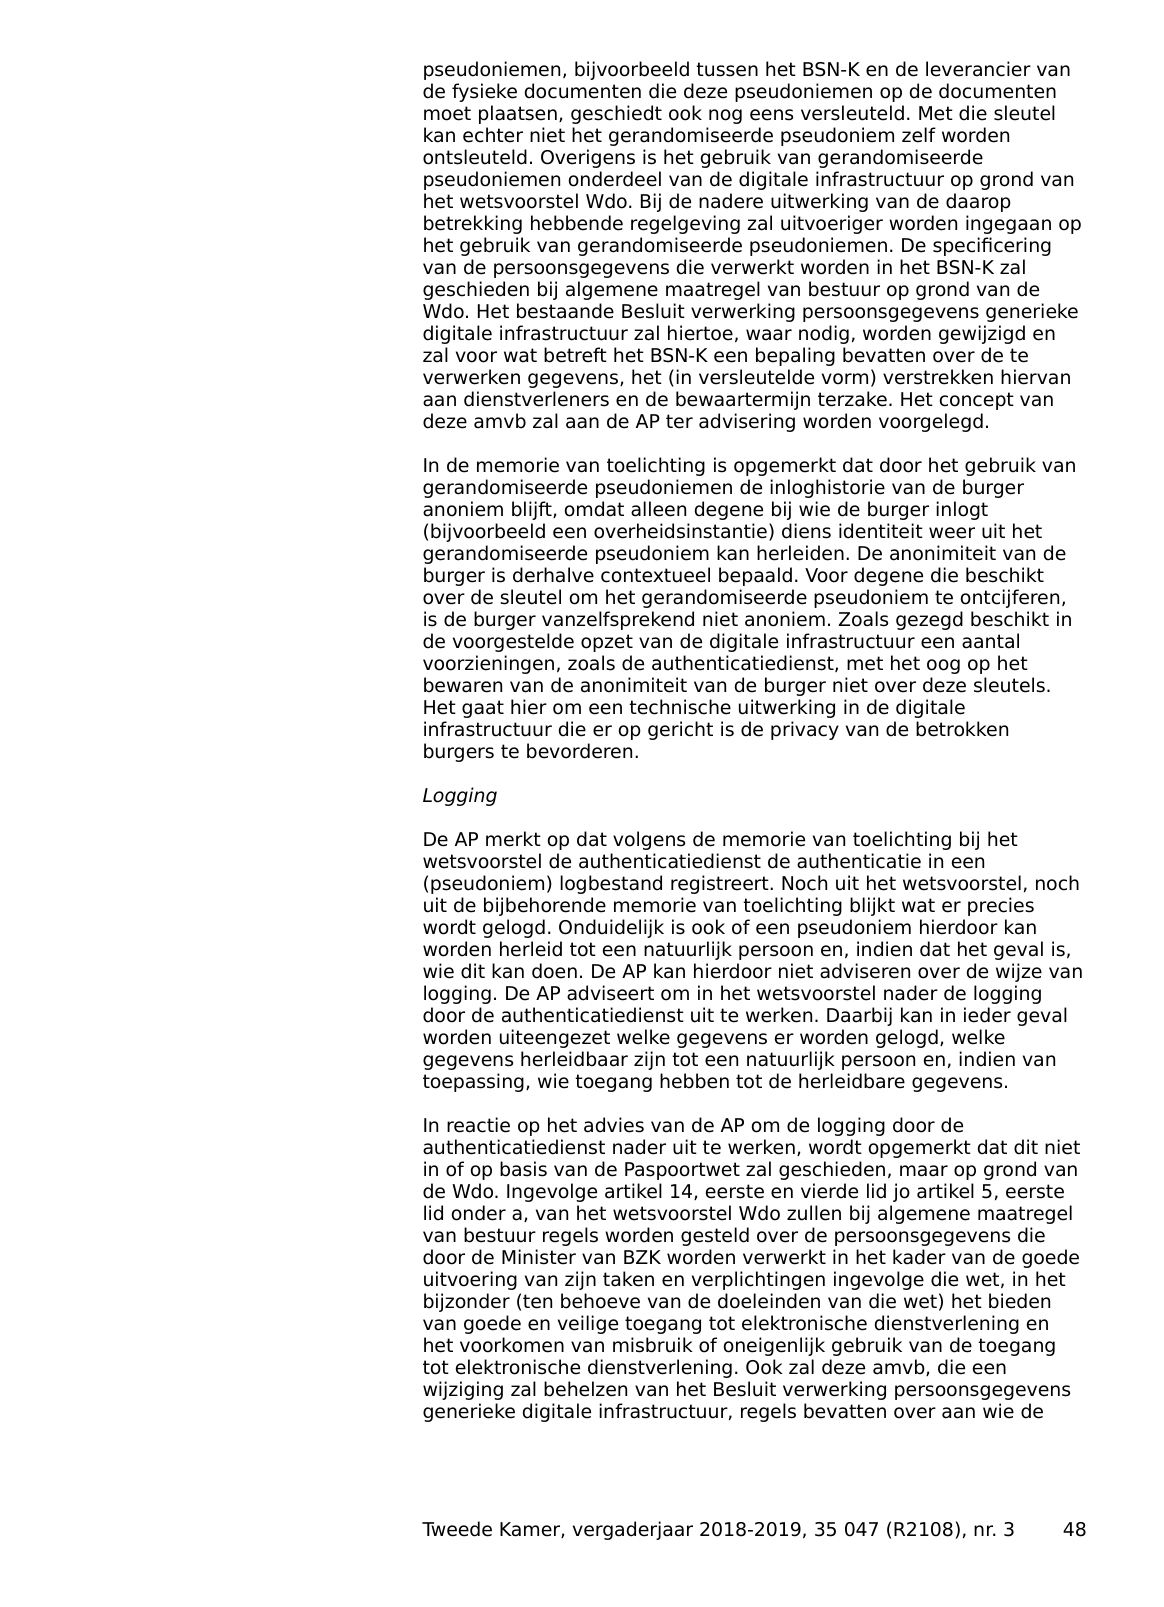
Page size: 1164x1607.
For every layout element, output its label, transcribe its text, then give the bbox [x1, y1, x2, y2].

subtitle Logging [422, 785, 1087, 807]
text pseudoniemen, bijvoorbeeld tussen het BSN-K en de leverancier van de fysieke documenten die deze pseudoniemen op de documenten moet plaatsen, geschiedt ook nog eens versleuteld. Met die sleutel kan echter niet het gerandomiseerde pseudoniem zelf worden ontsleuteld. Overigens is het gebruik van gerandomiseerde pseudoniemen onderdeel van de digitale infrastructuur op grond van het wetsvoorstel Wdo. Bij de nadere uitwerking van de daarop betrekking hebbende regelgeving zal uitvoeriger worden ingegaan op het gebruik van gerandomiseerde pseudoniemen. De specificering van de persoonsgegevens die verwerkt worden in het BSN-K zal geschieden bij algemene maatregel van bestuur op grond van de Wdo. Het bestaande Besluit verwerking persoonsgegevens generieke digitale infrastructuur zal hiertoe, waar nodig, worden gewijzigd en zal voor wat betreft het BSN-K een bepaling bevatten over de te verwerken gegevens, het (in versleutelde vorm) verstrekken hiervan aan dienstverleners en de bewaartermijn terzake. Het concept van deze amvb zal aan de AP ter advisering worden voorgelegd. [422, 59, 1087, 433]
text In de memorie van toelichting is opgemerkt dat door het gebruik van gerandomiseerde pseudoniemen de inloghistorie van de burger anoniem blijft, omdat alleen degene bij wie de burger inlogt (bijvoorbeeld een overheidsinstantie) diens identiteit weer uit het gerandomiseerde pseudoniem kan herleiden. De anonimiteit van de burger is derhalve contextueel bepaald. Voor degene die beschikt over de sleutel om het gerandomiseerde pseudoniem te ontcijferen, is de burger vanzelfsprekend niet anoniem. Zoals gezegd beschikt in de voorgestelde opzet van de digitale infrastructuur een aantal voorzieningen, zoals de authenticatiedienst, met het oog op het bewaren van de anonimiteit van de burger niet over deze sleutels. Het gaat hier om een technische uitwerking in de digitale infrastructuur die er op gericht is de privacy van de betrokken burgers te bevorderen. [422, 455, 1087, 763]
text In reactie op het advies van de AP om de logging door de authenticatiedienst nader uit te werken, wordt opgemerkt dat dit niet in of op basis van de Paspoortwet zal geschieden, maar op grond van de Wdo. Ingevolge artikel 14, eerste en vierde lid jo artikel 5, eerste lid onder a, van het wetsvoorstel Wdo zullen bij algemene maatregel van bestuur regels worden gesteld over de persoonsgegevens die door de Minister van BZK worden verwerkt in het kader van de goede uitvoering van zijn taken en verplichtingen ingevolge die wet, in het bijzonder (ten behoeve van de doeleinden van die wet) het bieden van goede en veilige toegang tot elektronische dienstverlening en het voorkomen van misbruik of oneigenlijk gebruik van de toegang tot elektronische dienstverlening. Ook zal deze amvb, die een wijziging zal behelzen van het Besluit verwerking persoonsgegevens generieke digitale infrastructuur, regels bevatten over aan wie de [422, 1115, 1087, 1423]
text De AP merkt op dat volgens de memorie van toelichting bij het wetsvoorstel de authenticatiedienst de authenticatie in een (pseudoniem) logbestand registreert. Noch uit het wetsvoorstel, noch uit de bijbehorende memorie van toelichting blijkt wat er precies wordt gelogd. Onduidelijk is ook of een pseudoniem hierdoor kan worden herleid tot een natuurlijk persoon en, indien dat het geval is, wie dit kan doen. De AP kan hierdoor niet adviseren over de wijze van logging. De AP adviseert om in het wetsvoorstel nader de logging door de authenticatiedienst uit te werken. Daarbij kan in ieder geval worden uiteengezet welke gegevens er worden gelogd, welke gegevens herleidbaar zijn tot een natuurlijk persoon en, indien van toepassing, wie toegang hebben tot de herleidbare gegevens. [422, 829, 1087, 1093]
